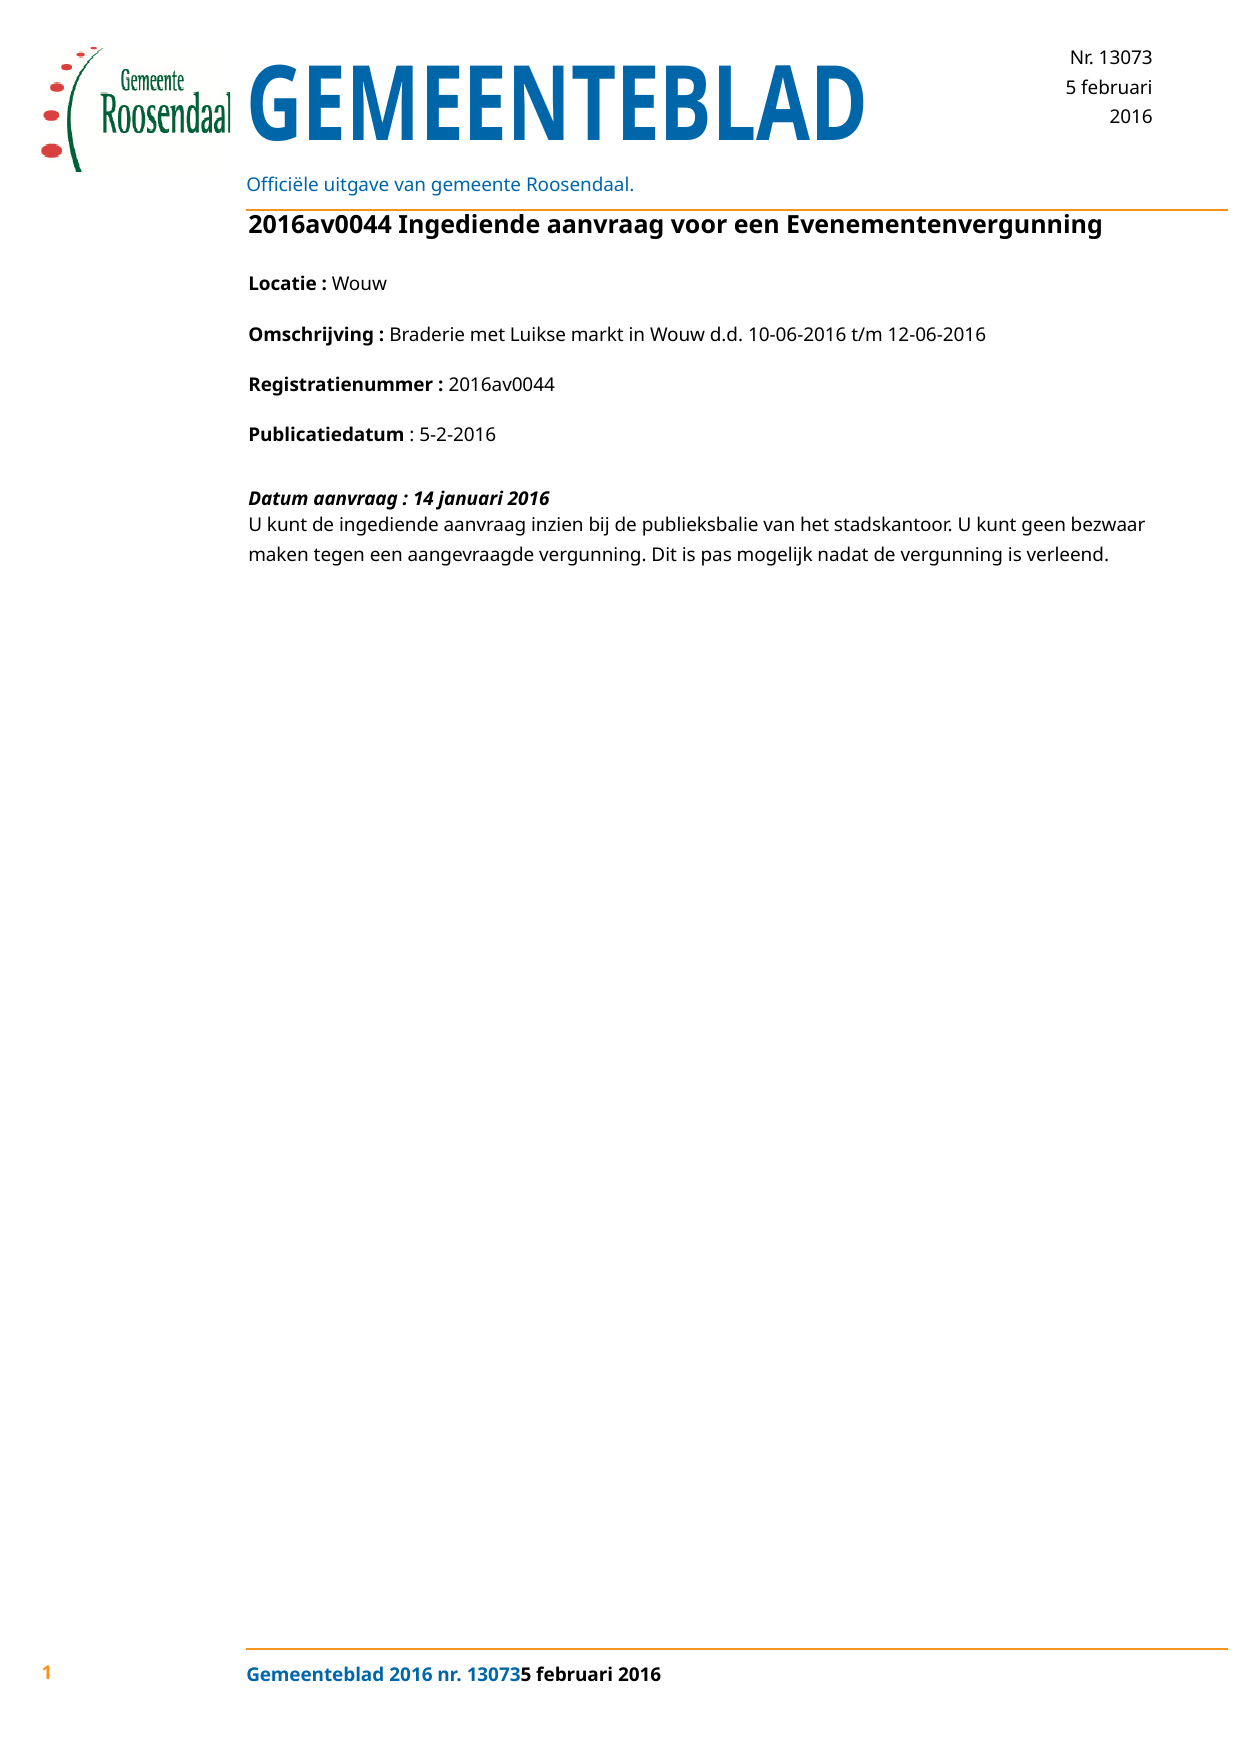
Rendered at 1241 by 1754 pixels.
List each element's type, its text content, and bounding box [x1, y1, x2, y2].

text U kunt de ingediende aanvraag inzien bij de publieksbalie van het stadskantoor. U kunt geen bezwaar maken tegen een aangevraagde vergunning. Dit is pas mogelijk nadat de vergunning is verleend. [248, 511, 1152, 567]
text Locatie : Wouw [248, 270, 1152, 296]
text Datum aanvraag : 14 januari 2016 [248, 486, 1152, 511]
text Registratienummer : 2016av0044 [248, 371, 1152, 397]
text Publicatiedatum : 5-2-2016 [248, 422, 1152, 447]
text 2016av0044 Ingediende aanvraag voor een Evenementenvergunning [248, 211, 1152, 241]
picture [41, 47, 231, 172]
text Omschrijving : Braderie met Luikse markt in Wouw d.d. 10-06-2016 t/m 12-06-2016 [248, 321, 1152, 346]
